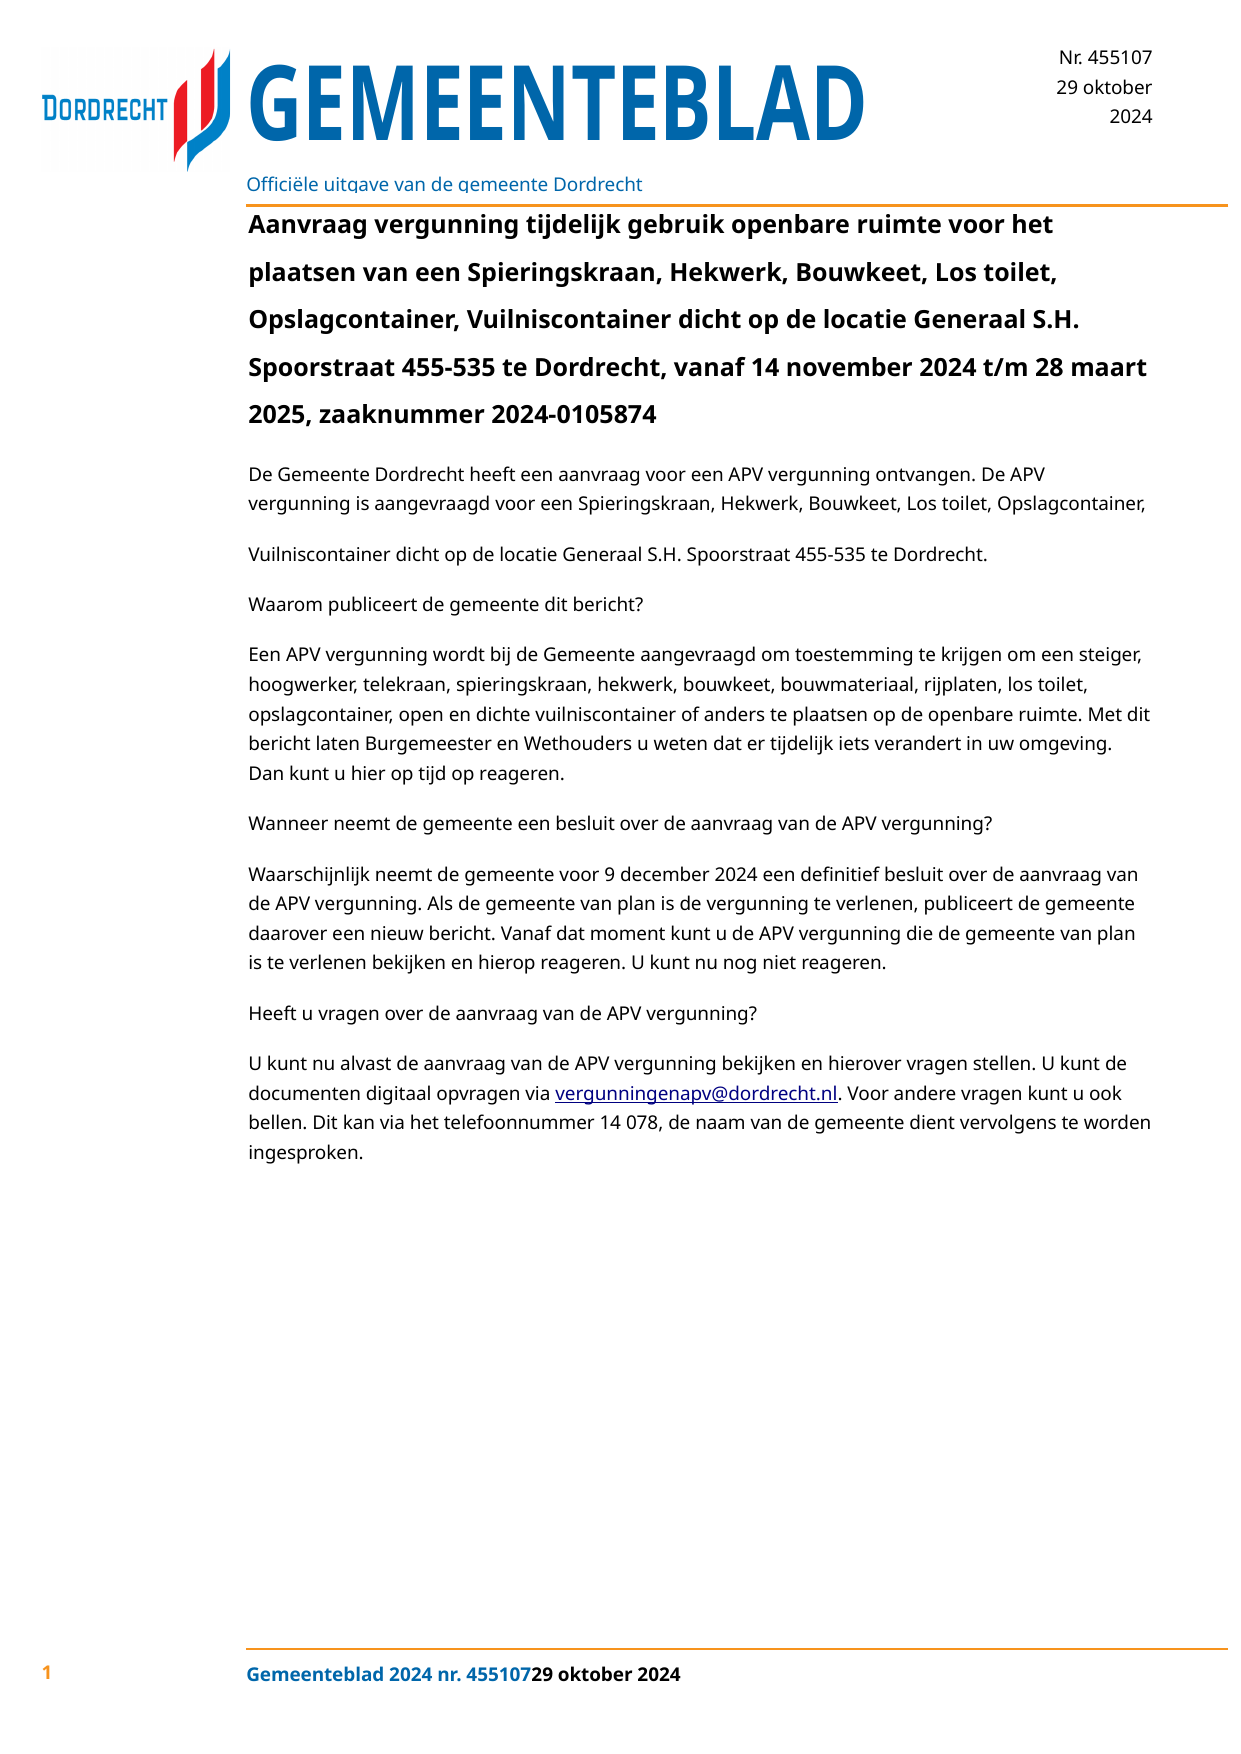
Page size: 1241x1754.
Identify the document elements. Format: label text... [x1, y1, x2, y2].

text Een APV vergunning wordt bij de Gemeente aangevraagd om toestemming te krijgen om een steiger, hoogwerker, telekraan, spieringskraan, hekwerk, bouwkeet, bouwmateriaal, rijplaten, los toilet, opslagcontainer, open en dichte vuilniscontainer of anders te plaatsen op de openbare ruimte. Met dit bericht laten Burgemeester en Wethouders u weten dat er tijdelijk iets verandert in uw omgeving. Dan kunt u hier op tijd op reageren. [248, 642, 1152, 786]
text Vuilniscontainer dicht op de locatie Generaal S.H. Spoorstraat 455-535 te Dordrecht. [248, 541, 1152, 566]
text Heeft u vragen over de aanvraag van de APV vergunning? [248, 1000, 1152, 1026]
text U kunt nu alvast de aanvraag van de APV vergunning bekijken en hierover vragen stellen. U kunt de documenten digitaal opvragen via vergunningenapv@dordrecht.nl. Voor andere vragen kunt u ook bellen. Dit kan via het telefoonnummer 14 078, de naam van de gemeente dient vervolgens te worden ingesproken. [248, 1050, 1152, 1165]
text Waarom publiceert de gemeente dit bericht? [248, 591, 1152, 617]
text De Gemeente Dordrecht heeft een aanvraag voor een APV vergunning ontvangen. De APV vergunning is aangevraagd voor een Spieringskraan, Hekwerk, Bouwkeet, Los toilet, Opslagcontainer, [248, 461, 1152, 516]
text Waarschijnlijk neemt de gemeente voor 9 december 2024 een definitief besluit over de aanvraag van de APV vergunning. Als de gemeente van plan is de vergunning te verlenen, publiceert de gemeente daarover een nieuw bericht. Vanaf dat moment kunt u de APV vergunning die de gemeente van plan is te verlenen bekijken en hierop reageren. U kunt nu nog niet reageren. [248, 861, 1152, 975]
text Wanneer neemt de gemeente een besluit over de aanvraag van de APV vergunning? [248, 810, 1152, 836]
picture [41, 47, 231, 172]
text Aanvraag vergunning tijdelijk gebruik openbare ruimte voor het plaatsen van een Spieringskraan, Hekwerk, Bouwkeet, Los toilet, Opslagcontainer, Vuilniscontainer dicht op de locatie Generaal S.H. Spoorstraat 455-535 te Dordrecht, vanaf 14 november 2024 t/m 28 maart 2025, zaaknummer 2024-0105874 [248, 207, 1152, 431]
